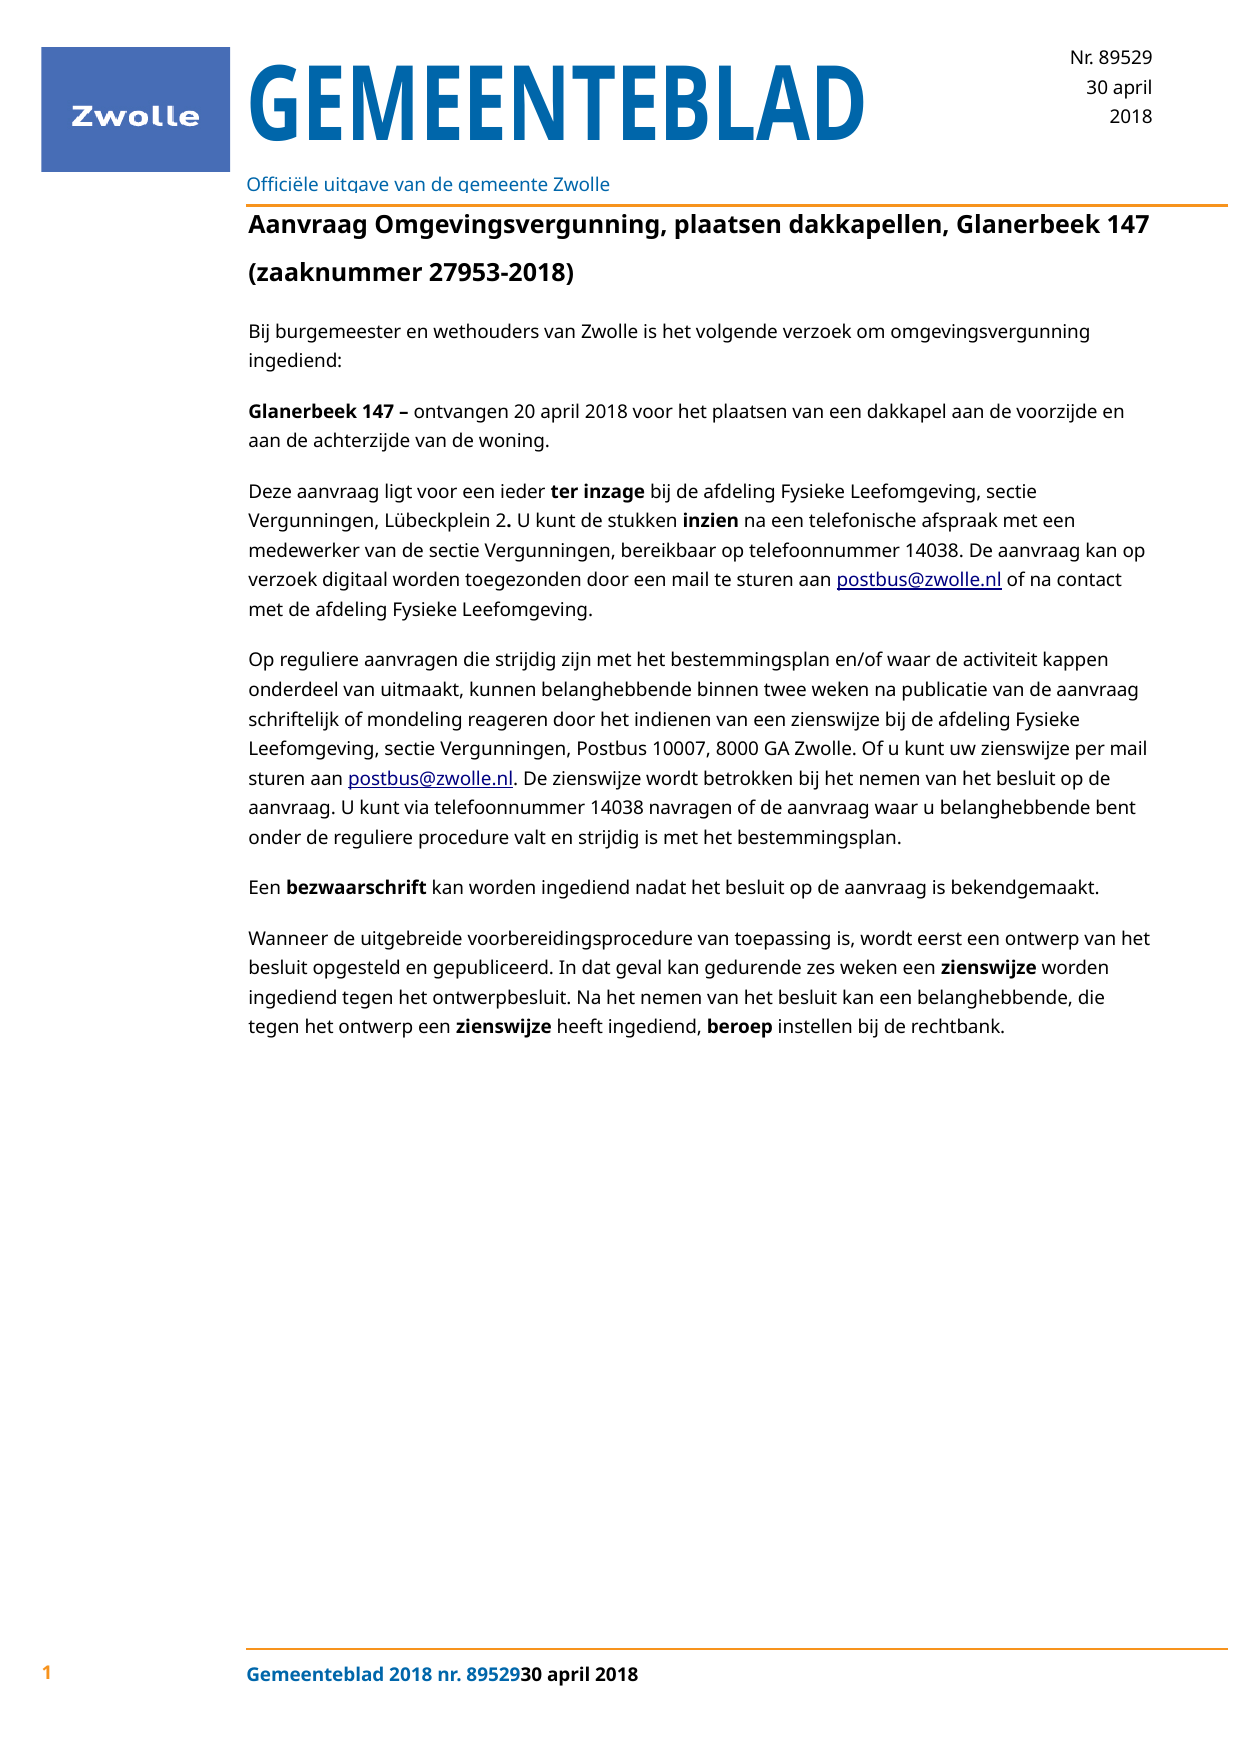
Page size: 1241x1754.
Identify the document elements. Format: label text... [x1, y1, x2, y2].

text Aanvraag Omgevingsvergunning, plaatsen dakkapellen, Glanerbeek 147 (zaaknummer 27953-2018) [248, 207, 1152, 288]
picture [41, 47, 231, 172]
text Wanneer de uitgebreide voorbereidingsprocedure van toepassing is, wordt eerst een ontwerp van het besluit opgesteld en gepubliceerd. In dat geval kan gedurende zes weken een zienswijze worden ingediend tegen het ontwerpbesluit. Na het nemen van het besluit kan een belanghebbende, die tegen het ontwerp een zienswijze heeft ingediend, beroep instellen bij de rechtbank. [248, 925, 1152, 1039]
text Een bezwaarschrift kan worden ingediend nadat het besluit op de aanvraag is bekendgemaakt. [248, 874, 1152, 900]
text Bij burgemeester en wethouders van Zwolle is het volgende verzoek om omgevingsvergunning ingediend: [248, 318, 1152, 373]
text Op reguliere aanvragen die strijdig zijn met het bestemmingsplan en/of waar de activiteit kappen onderdeel van uitmaakt, kunnen belanghebbende binnen twee weken na publicatie van de aanvraag schriftelijk of mondeling reageren door het indienen van een zienswijze bij de afdeling Fysieke Leefomgeving, sectie Vergunningen, Postbus 10007, 8000 GA Zwolle. Of u kunt uw zienswijze per mail sturen aan postbus@zwolle.nl. De zienswijze wordt betrokken bij het nemen van het besluit op de aanvraag. U kunt via telefoonnummer 14038 navragen of de aanvraag waar u belanghebbende bent onder de reguliere procedure valt en strijdig is met het bestemmingsplan. [248, 647, 1152, 850]
text Deze aanvraag ligt voor een ieder ter inzage bij de afdeling Fysieke Leefomgeving, sectie Vergunningen, Lübeckplein 2. U kunt de stukken inzien na een telefonische afspraak met een medewerker van de sectie Vergunningen, bereikbaar op telefoonnummer 14038. De aanvraag kan op verzoek digitaal worden toegezonden door een mail te sturen aan postbus@zwolle.nl of na contact met de afdeling Fysieke Leefomgeving. [248, 478, 1152, 622]
text Glanerbeek 147 – ontvangen 20 april 2018 voor het plaatsen van een dakkapel aan de voorzijde en aan de achterzijde van de woning. [248, 398, 1152, 453]
